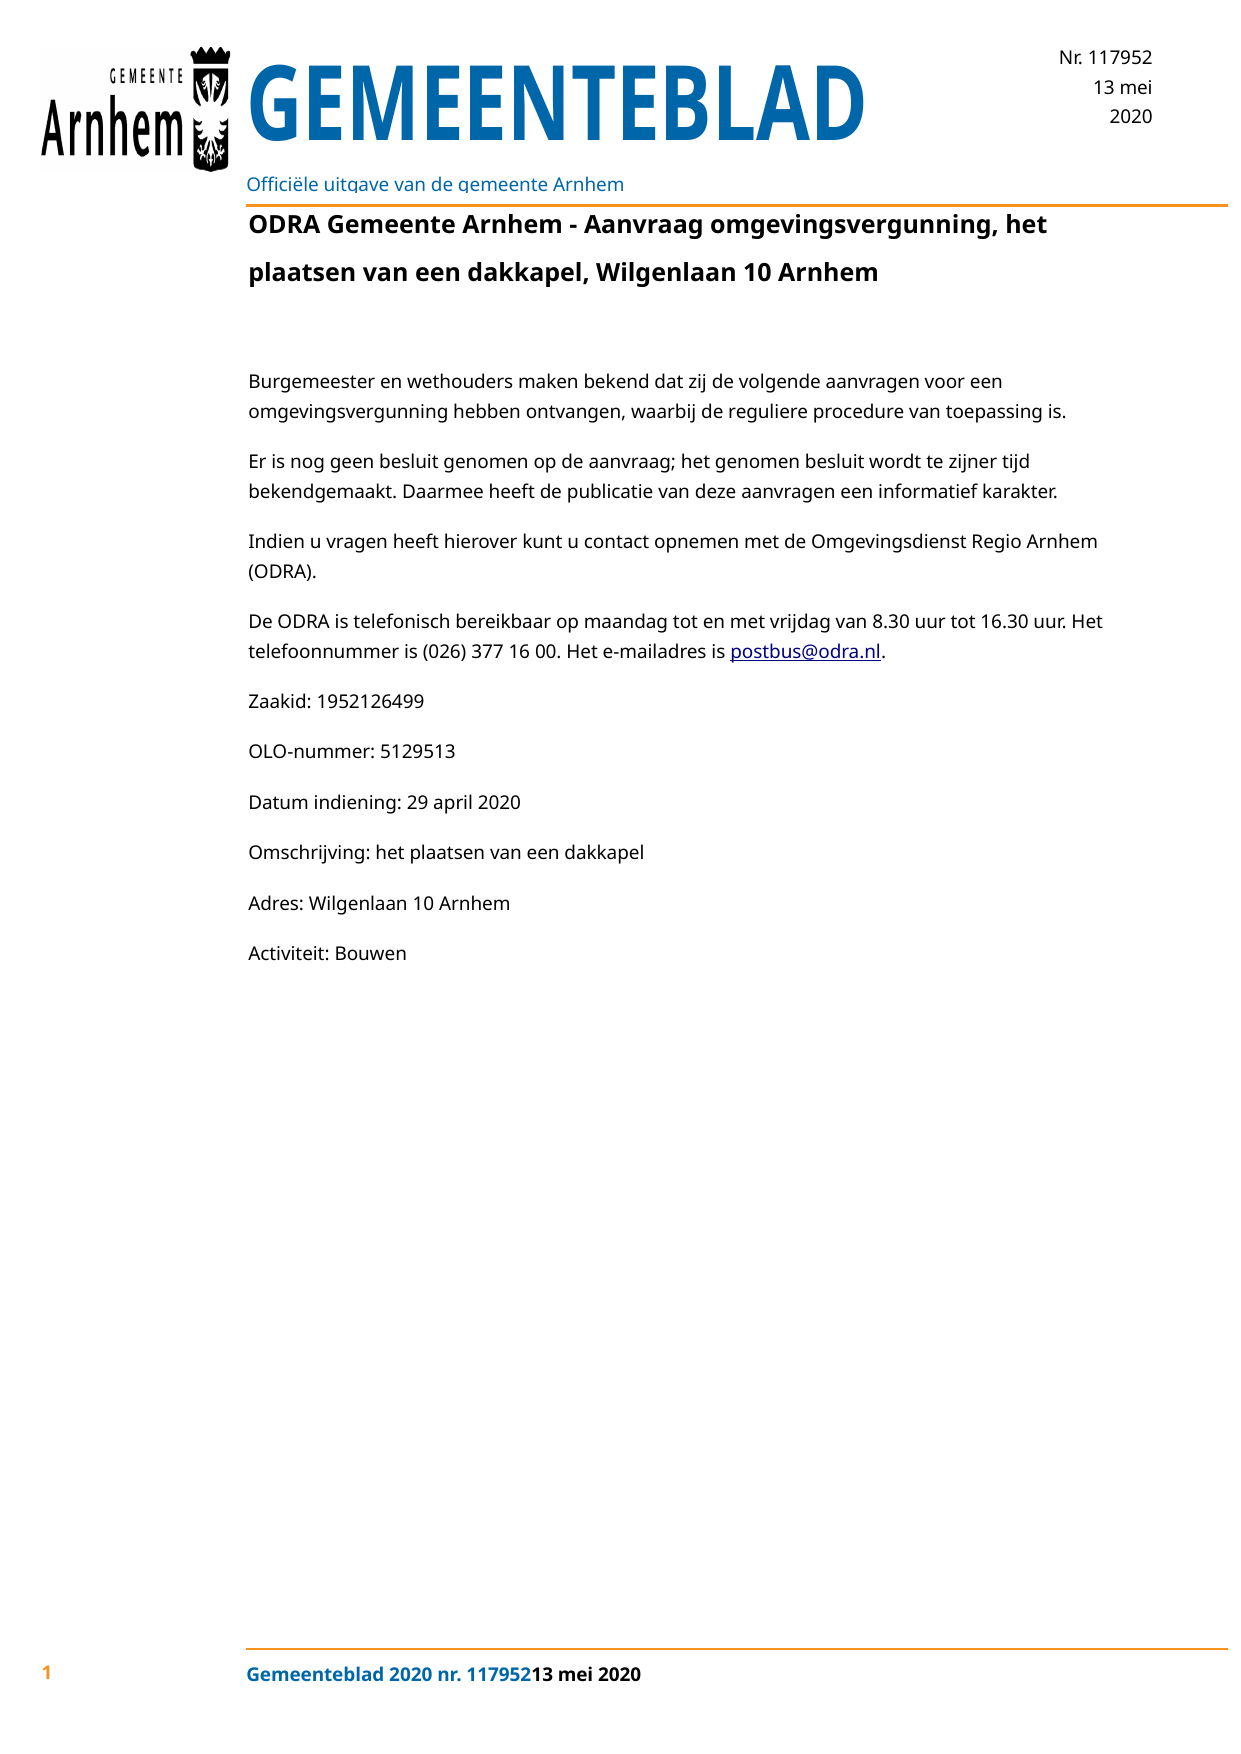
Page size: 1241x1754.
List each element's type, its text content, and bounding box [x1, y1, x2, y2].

text OLO-nummer: 5129513 [248, 739, 1152, 764]
text Burgemeester en wethouders maken bekend dat zij de volgende aanvragen voor een omgevingsvergunning hebben ontvangen, waarbij de reguliere procedure van toepassing is. [248, 368, 1152, 424]
text Activiteit: Bouwen [248, 940, 1152, 966]
text Er is nog geen besluit genomen op de aanvraag; het genomen besluit wordt te zijner tijd bekendgemaakt. Daarmee heeft de publicatie van deze aanvragen een informatief karakter. [248, 448, 1152, 504]
text ODRA Gemeente Arnhem - Aanvraag omgevingsvergunning, het plaatsen van een dakkapel, Wilgenlaan 10 Arnhem [248, 207, 1152, 288]
picture [41, 47, 231, 172]
text Zaakid: 1952126499 [248, 688, 1152, 714]
text De ODRA is telefonisch bereikbaar op maandag tot en met vrijdag van 8.30 uur tot 16.30 uur. Het telefoonnummer is (026) 377 16 00. Het e-mailadres is postbus@odra.nl. [248, 608, 1152, 664]
text Omschrijving: het plaatsen van een dakkapel [248, 839, 1152, 865]
text Datum indiening: 29 april 2020 [248, 789, 1152, 815]
text Indien u vragen heeft hierover kunt u contact opnemen met de Omgevingsdienst Regio Arnhem (ODRA). [248, 528, 1152, 584]
text Adres: Wilgenlaan 10 Arnhem [248, 890, 1152, 916]
